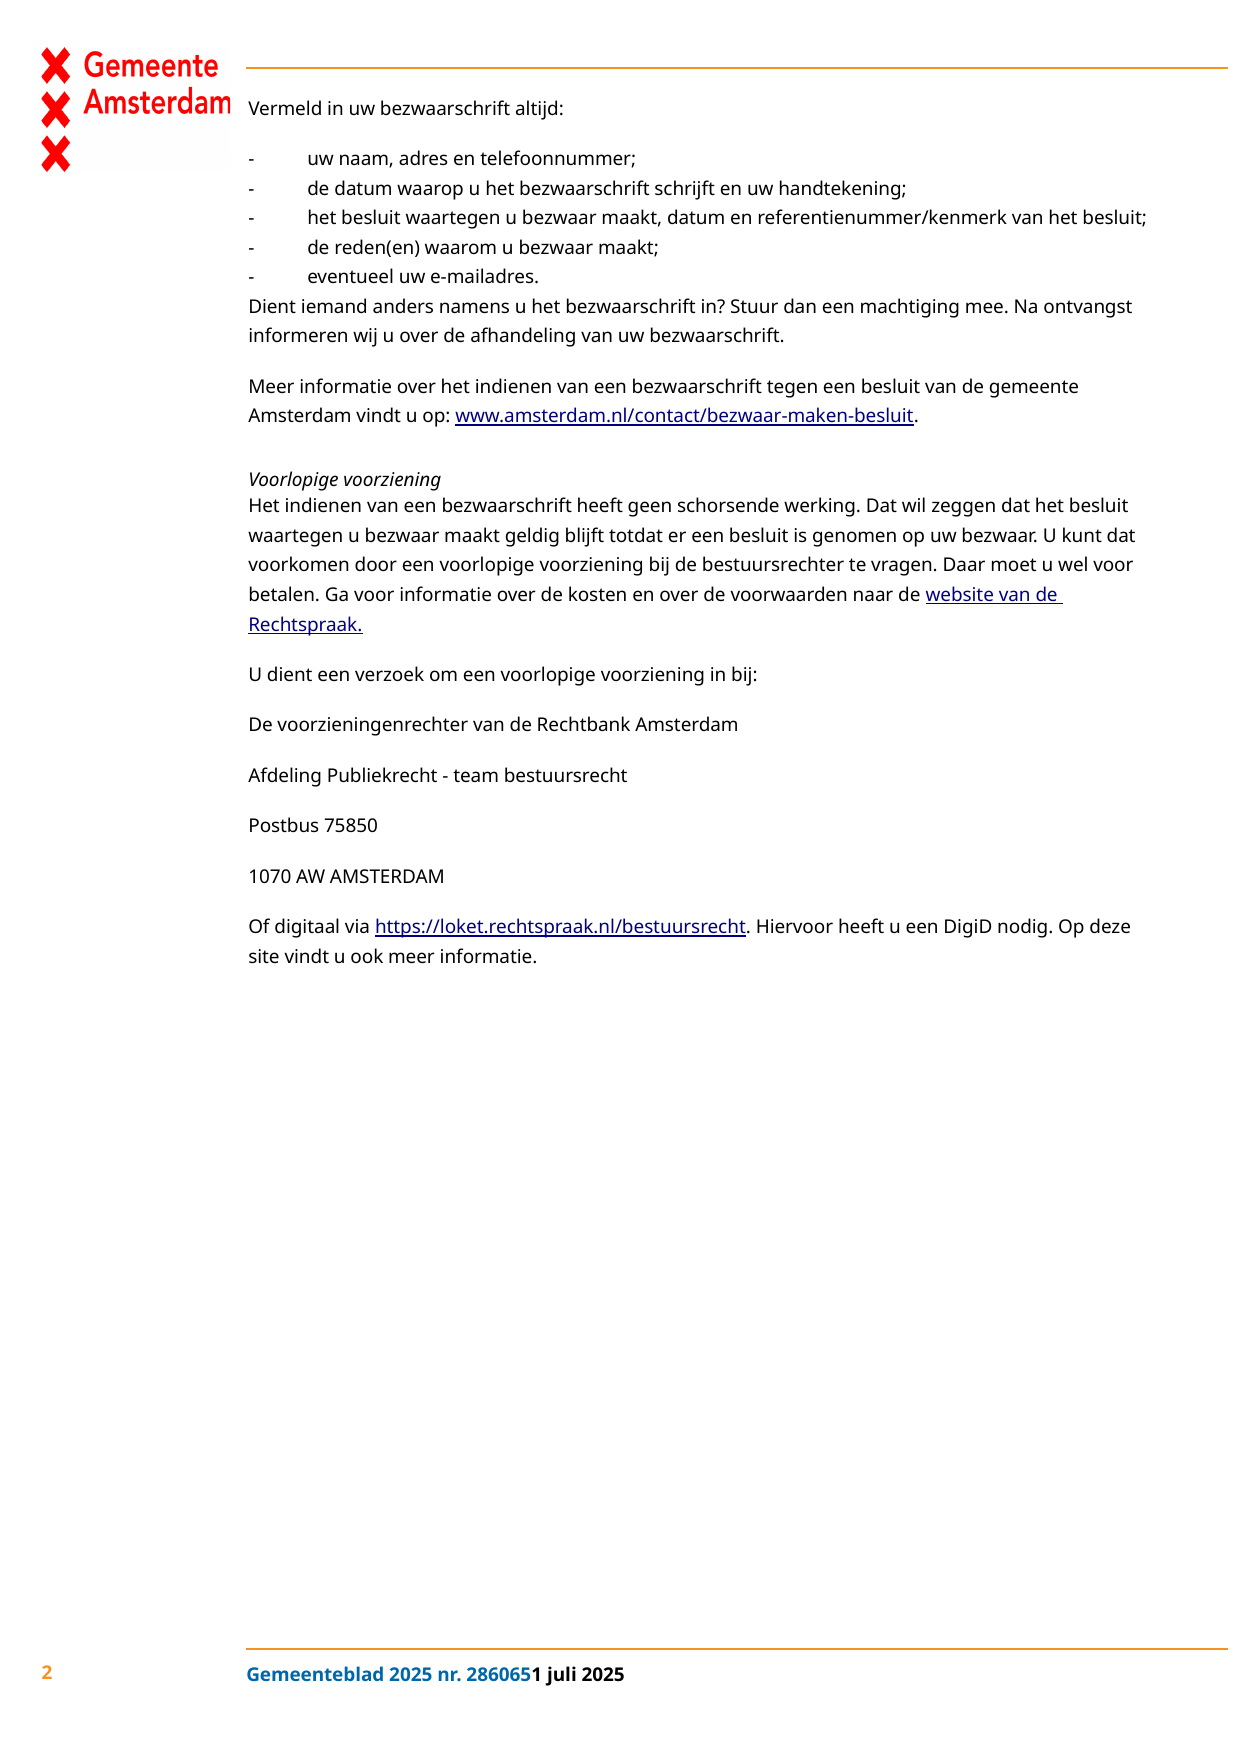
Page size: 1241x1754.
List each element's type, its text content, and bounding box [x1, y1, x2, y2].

text Postbus 75850 [248, 812, 1152, 838]
text Dient iemand anders namens u het bezwaarschrift in? Stuur dan een machtiging mee. Na ontvangst informeren wij u over de afhandeling van uw bezwaarschrift. [248, 293, 1152, 348]
list uw naam, adres en telefoonnummer; [248, 145, 1152, 171]
list de datum waarop u het bezwaarschrift schrijft en uw handtekening; [248, 175, 1152, 201]
text Of digitaal via https://loket.rechtspraak.nl/bestuursrecht. Hiervoor heeft u een DigiD nodig. Op deze site vindt u ook meer informatie. [248, 913, 1152, 968]
text Afdeling Publiekrecht - team bestuursrecht [248, 762, 1152, 788]
text Het indienen van een bezwaarschrift heeft geen schorsende werking. Dat wil zeggen dat het besluit waartegen u bezwaar maakt geldig blijft totdat er een besluit is genomen op uw bezwaar. U kunt dat voorkomen door een voorlopige voorziening bij de bestuursrechter te vragen. Daar moet u wel voor betalen. Ga voor informatie over de kosten en over de voorwaarden naar de website van de Rechtspraak. [248, 492, 1152, 636]
text U dient een verzoek om een voorlopige voorziening in bij: [248, 661, 1152, 687]
list eventueel uw e-mailadres. [248, 263, 1152, 289]
text Vermeld in uw bezwaarschrift altijd: [248, 95, 1152, 121]
picture [41, 47, 231, 172]
text 1070 AW AMSTERDAM [248, 863, 1152, 888]
text Meer informatie over het indienen van een bezwaarschrift tegen een besluit van de gemeente Amsterdam vindt u op: www.amsterdam.nl/contact/bezwaar-maken-besluit. [248, 373, 1152, 428]
text De voorzieningenrechter van de Rechtbank Amsterdam [248, 712, 1152, 737]
list de reden(en) waarom u bezwaar maakt; [248, 234, 1152, 260]
list het besluit waartegen u bezwaar maakt, datum en referentienummer/kenmerk van het besluit; [248, 204, 1152, 230]
text Voorlopige voorziening [248, 467, 1152, 492]
